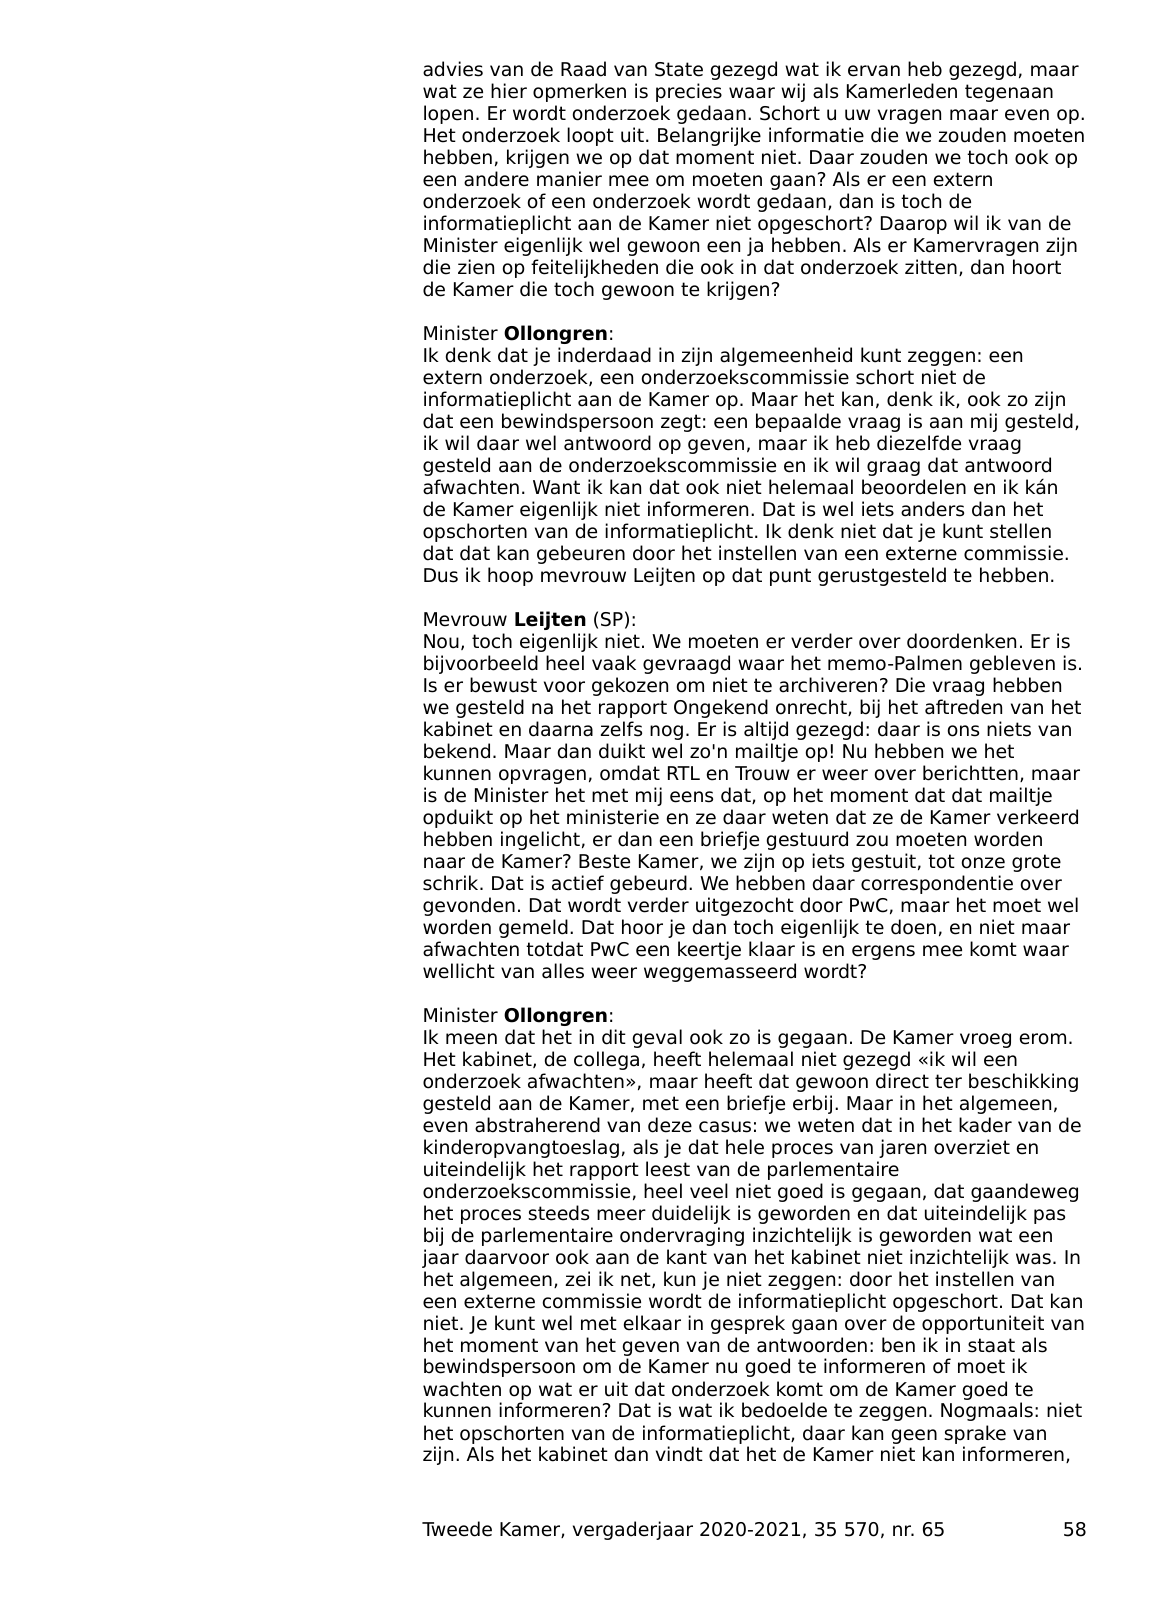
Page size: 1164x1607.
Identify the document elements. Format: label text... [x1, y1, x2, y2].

text Ik denk dat je inderdaad in zijn algemeenheid kunt zeggen: een extern onderzoek, een onderzoekscommissie schort niet de informatieplicht aan de Kamer op. Maar het kan, denk ik, ook zo zijn dat een bewindspersoon zegt: een bepaalde vraag is aan mij gesteld, ik wil daar wel antwoord op geven, maar ik heb diezelfde vraag gesteld aan de onderzoekscommissie en ik wil graag dat antwoord afwachten. Want ik kan dat ook niet helemaal beoordelen en ik kán de Kamer eigenlijk niet informeren. Dat is wel iets anders dan het opschorten van de informatieplicht. Ik denk niet dat je kunt stellen dat dat kan gebeuren door het instellen van een externe commissie. Dus ik hoop mevrouw Leijten op dat punt gerustgesteld te hebben. [422, 345, 1087, 587]
text Ik meen dat het in dit geval ook zo is gegaan. De Kamer vroeg erom. Het kabinet, de collega, heeft helemaal niet gezegd «ik wil een onderzoek afwachten», maar heeft dat gewoon direct ter beschikking gesteld aan de Kamer, met een briefje erbij. Maar in het algemeen, even abstraherend van deze casus: we weten dat in het kader van de kinderopvangtoeslag, als je dat hele proces van jaren overziet en uiteindelijk het rapport leest van de parlementaire onderzoekscommissie, heel veel niet goed is gegaan, dat gaandeweg het proces steeds meer duidelijk is geworden en dat uiteindelijk pas bij de parlementaire ondervraging inzichtelijk is geworden wat een jaar daarvoor ook aan de kant van het kabinet niet inzichtelijk was. In het algemeen, zei ik net, kun je niet zeggen: door het instellen van een externe commissie wordt de informatieplicht opgeschort. Dat kan niet. Je kunt wel met elkaar in gesprek gaan over de opportuniteit van het moment van het geven van de antwoorden: ben ik in staat als bewindspersoon om de Kamer nu goed te informeren of moet ik wachten op wat er uit dat onderzoek komt om de Kamer goed te kunnen informeren? Dat is wat ik bedoelde te zeggen. Nogmaals: niet het opschorten van de informatieplicht, daar kan geen sprake van zijn. Als het kabinet dan vindt dat het de Kamer niet kan informeren, [422, 1027, 1087, 1466]
text Mevrouw Leijten (SP): [422, 609, 1087, 631]
text Nou, toch eigenlijk niet. We moeten er verder over doordenken. Er is bijvoorbeeld heel vaak gevraagd waar het memo-Palmen gebleven is. Is er bewust voor gekozen om niet te archiveren? Die vraag hebben we gesteld na het rapport Ongekend onrecht, bij het aftreden van het kabinet en daarna zelfs nog. Er is altijd gezegd: daar is ons niets van bekend. Maar dan duikt wel zo'n mailtje op! Nu hebben we het kunnen opvragen, omdat RTL en Trouw er weer over berichtten, maar is de Minister het met mij eens dat, op het moment dat dat mailtje opduikt op het ministerie en ze daar weten dat ze de Kamer verkeerd hebben ingelicht, er dan een briefje gestuurd zou moeten worden naar de Kamer? Beste Kamer, we zijn op iets gestuit, tot onze grote schrik. Dat is actief gebeurd. We hebben daar correspondentie over gevonden. Dat wordt verder uitgezocht door PwC, maar het moet wel worden gemeld. Dat hoor je dan toch eigenlijk te doen, en niet maar afwachten totdat PwC een keertje klaar is en ergens mee komt waar wellicht van alles weer weggemasseerd wordt? [422, 631, 1087, 983]
text Minister Ollongren: [422, 323, 1087, 345]
text advies van de Raad van State gezegd wat ik ervan heb gezegd, maar wat ze hier opmerken is precies waar wij als Kamerleden tegenaan lopen. Er wordt onderzoek gedaan. Schort u uw vragen maar even op. Het onderzoek loopt uit. Belangrijke informatie die we zouden moeten hebben, krijgen we op dat moment niet. Daar zouden we toch ook op een andere manier mee om moeten gaan? Als er een extern onderzoek of een onderzoek wordt gedaan, dan is toch de informatieplicht aan de Kamer niet opgeschort? Daarop wil ik van de Minister eigenlijk wel gewoon een ja hebben. Als er Kamervragen zijn die zien op feitelijkheden die ook in dat onderzoek zitten, dan hoort de Kamer die toch gewoon te krijgen? [422, 59, 1087, 301]
text Minister Ollongren: [422, 1005, 1087, 1027]
